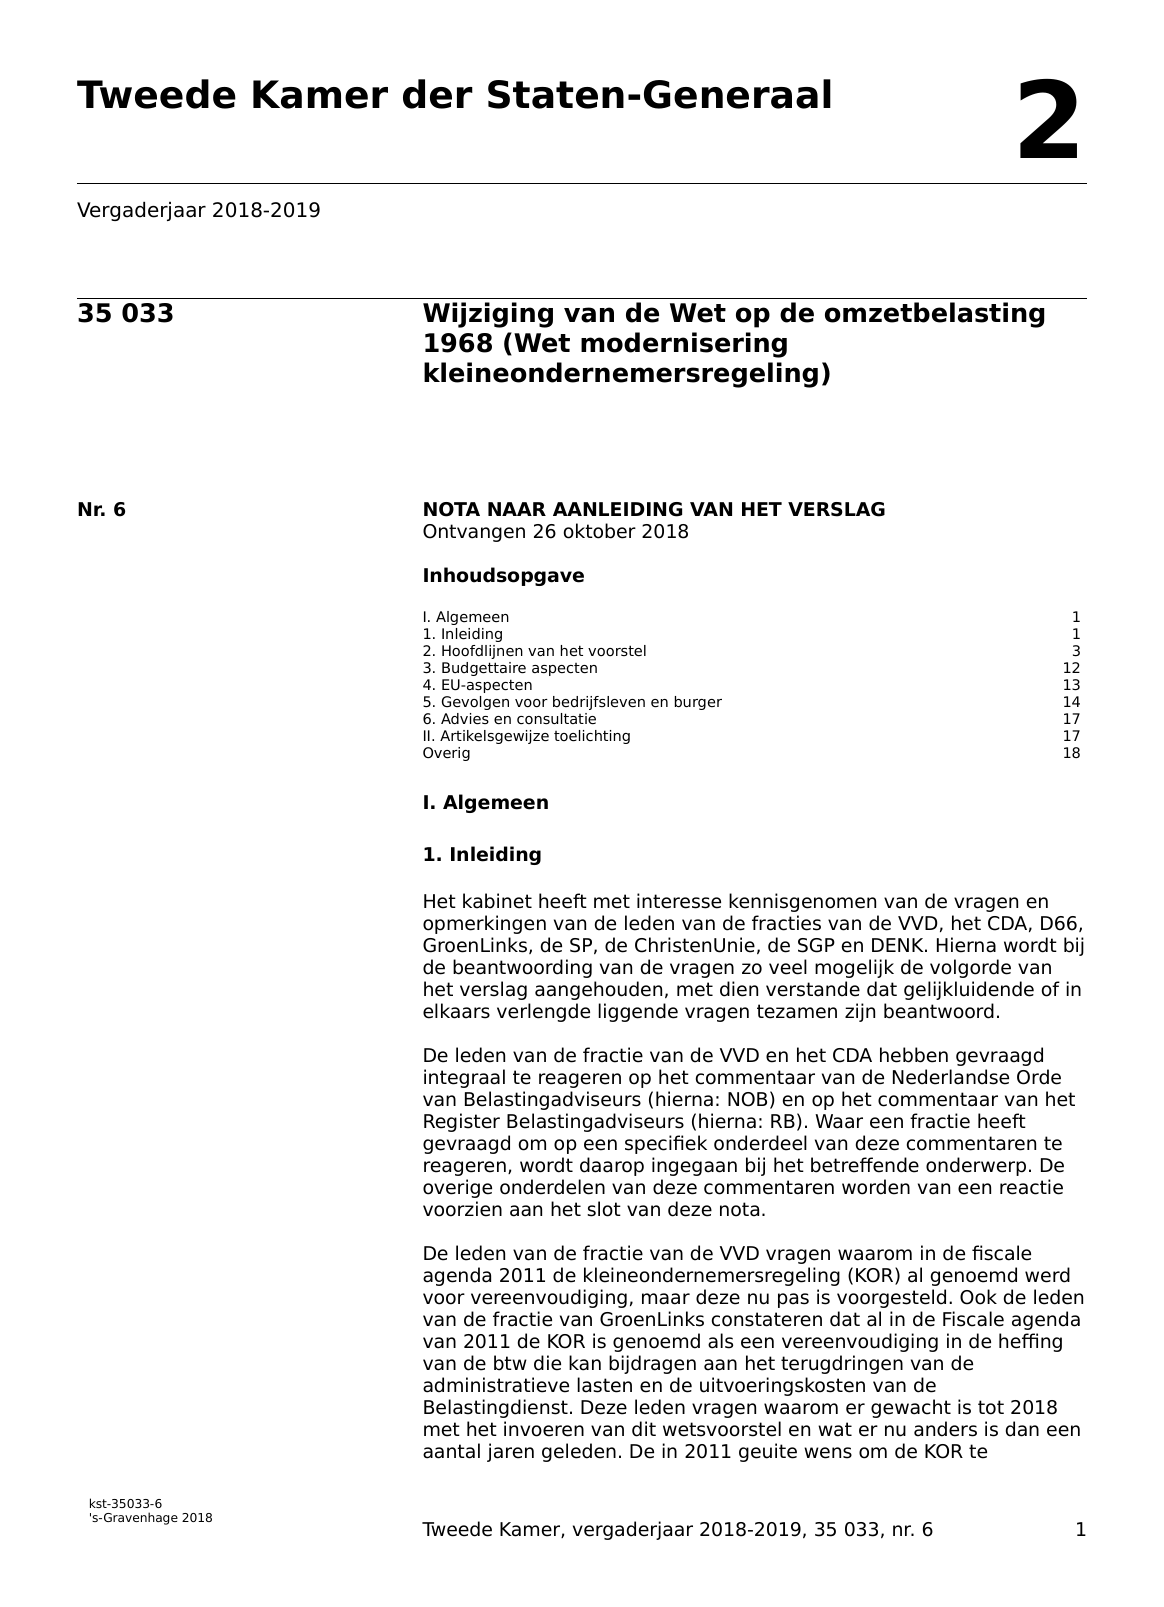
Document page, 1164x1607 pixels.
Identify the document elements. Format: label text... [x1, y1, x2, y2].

subtitle 1. Inleiding [422, 844, 1087, 866]
subtitle I. Algemeen [422, 792, 1087, 814]
table_cell 1 [1013, 626, 1087, 643]
table_cell 13 [1013, 677, 1087, 694]
table_cell Vergaderjaar 2018-2019 [77, 184, 1087, 298]
table_cell 18 [1013, 745, 1087, 762]
table_header I. Algemeen [422, 609, 1013, 626]
table_cell II. Artikelsgewijze toelichting [422, 728, 1013, 745]
table_header 1 [1013, 609, 1087, 626]
table_cell 17 [1013, 728, 1087, 745]
table_cell 1. Inleiding [422, 626, 1013, 643]
text Ontvangen 26 oktober 2018 [422, 521, 1087, 543]
table_cell 4. EU-aspecten [422, 677, 1013, 694]
table_cell 17 [1013, 711, 1087, 728]
table_header 2 [886, 59, 1087, 183]
table_cell 2. Hoofdlijnen van het voorstel [422, 643, 1013, 660]
subtitle 35 033 Wijziging van de Wet op de omzetbelasting 1968 (Wet modernisering kleineondernemersregeling) [77, 299, 1087, 388]
text De leden van de fractie van de VVD vragen waarom in de fiscale agenda 2011 de kleineondernemersregeling (KOR) al genoemd werd voor vereenvoudiging, maar deze nu pas is voorgesteld. Ook de leden van de fractie van GroenLinks constateren dat al in de Fiscale agenda van 2011 de KOR is genoemd als een vereenvoudiging in de heffing van de btw die kan bijdragen aan het terugdringen van de administratieve lasten en de uitvoeringskosten van de Belastingdienst. Deze leden vragen waarom er gewacht is tot 2018 met het invoeren van dit wetsvoorstel en wat er nu anders is dan een aantal jaren geleden. De in 2011 geuite wens om de KOR te [422, 1243, 1087, 1463]
text 's-Gravenhage 2018 [88, 1511, 323, 1525]
table_cell 3 [1013, 643, 1087, 660]
subtitle Inhoudsopgave [422, 565, 1087, 587]
table_header Tweede Kamer der Staten-Generaal [77, 59, 886, 183]
table_cell Overig [422, 745, 1013, 762]
text De leden van de fractie van de VVD en het CDA hebben gevraagd integraal te reageren op het commentaar van de Nederlandse Orde van Belastingadviseurs (hierna: NOB) en op het commentaar van het Register Belastingadviseurs (hierna: RB). Waar een fractie heeft gevraagd om op een specifiek onderdeel van deze commentaren te reageren, wordt daarop ingegaan bij het betreffende onderwerp. De overige onderdelen van deze commentaren worden van een reactie voorzien aan het slot van deze nota. [422, 1045, 1087, 1221]
text kst-35033-6 [88, 1497, 323, 1511]
table_cell 12 [1013, 660, 1087, 677]
table_cell 6. Advies en consultatie [422, 711, 1013, 728]
table_cell 14 [1013, 694, 1087, 711]
text Het kabinet heeft met interesse kennisgenomen van de vragen en opmerkingen van de leden van de fracties van de VVD, het CDA, D66, GroenLinks, de SP, de ChristenUnie, de SGP en DENK. Hierna wordt bij de beantwoording van de vragen zo veel mogelijk de volgorde van het verslag aangehouden, met dien verstande dat gelijkluidende of in elkaars verlengde liggende vragen tezamen zijn beantwoord. [422, 891, 1087, 1023]
table_cell 3. Budgettaire aspecten [422, 660, 1013, 677]
table_cell 5. Gevolgen voor bedrijfsleven en burger [422, 694, 1013, 711]
subtitle Nr. 6 NOTA NAAR AANLEIDING VAN HET VERSLAG [77, 499, 1087, 521]
